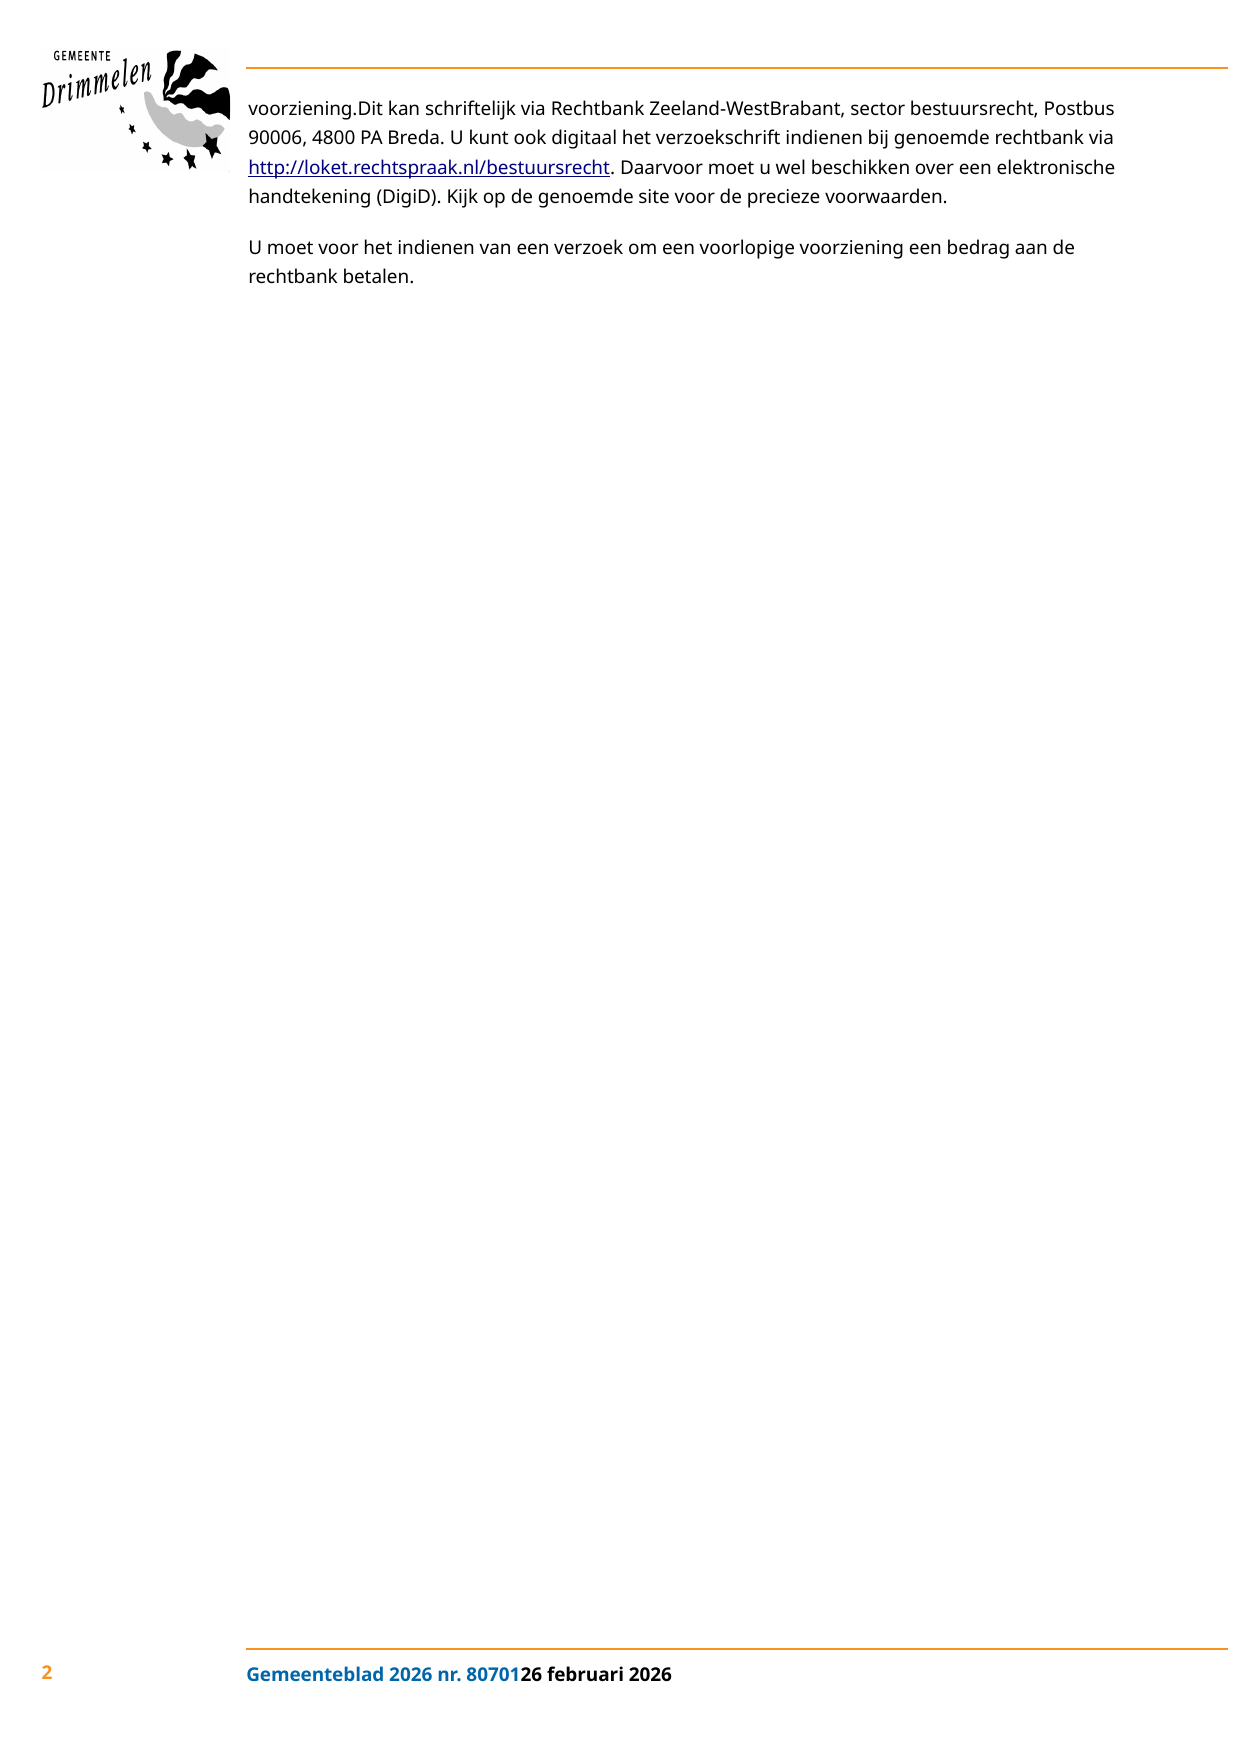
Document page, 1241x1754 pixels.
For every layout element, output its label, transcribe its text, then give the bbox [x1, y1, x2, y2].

text U moet voor het indienen van een verzoek om een voorlopige voorziening een bedrag aan de rechtbank betalen. [248, 234, 1152, 289]
picture [41, 47, 231, 172]
text voorziening.Dit kan schriftelijk via Rechtbank Zeeland-WestBrabant, sector bestuursrecht, Postbus 90006, 4800 PA Breda. U kunt ook digitaal het verzoekschrift indienen bij genoemde rechtbank via http://loket.rechtspraak.nl/bestuursrecht. Daarvoor moet u wel beschikken over een elektronische handtekening (DigiD). Kijk op de genoemde site voor de precieze voorwaarden. [248, 95, 1152, 209]
